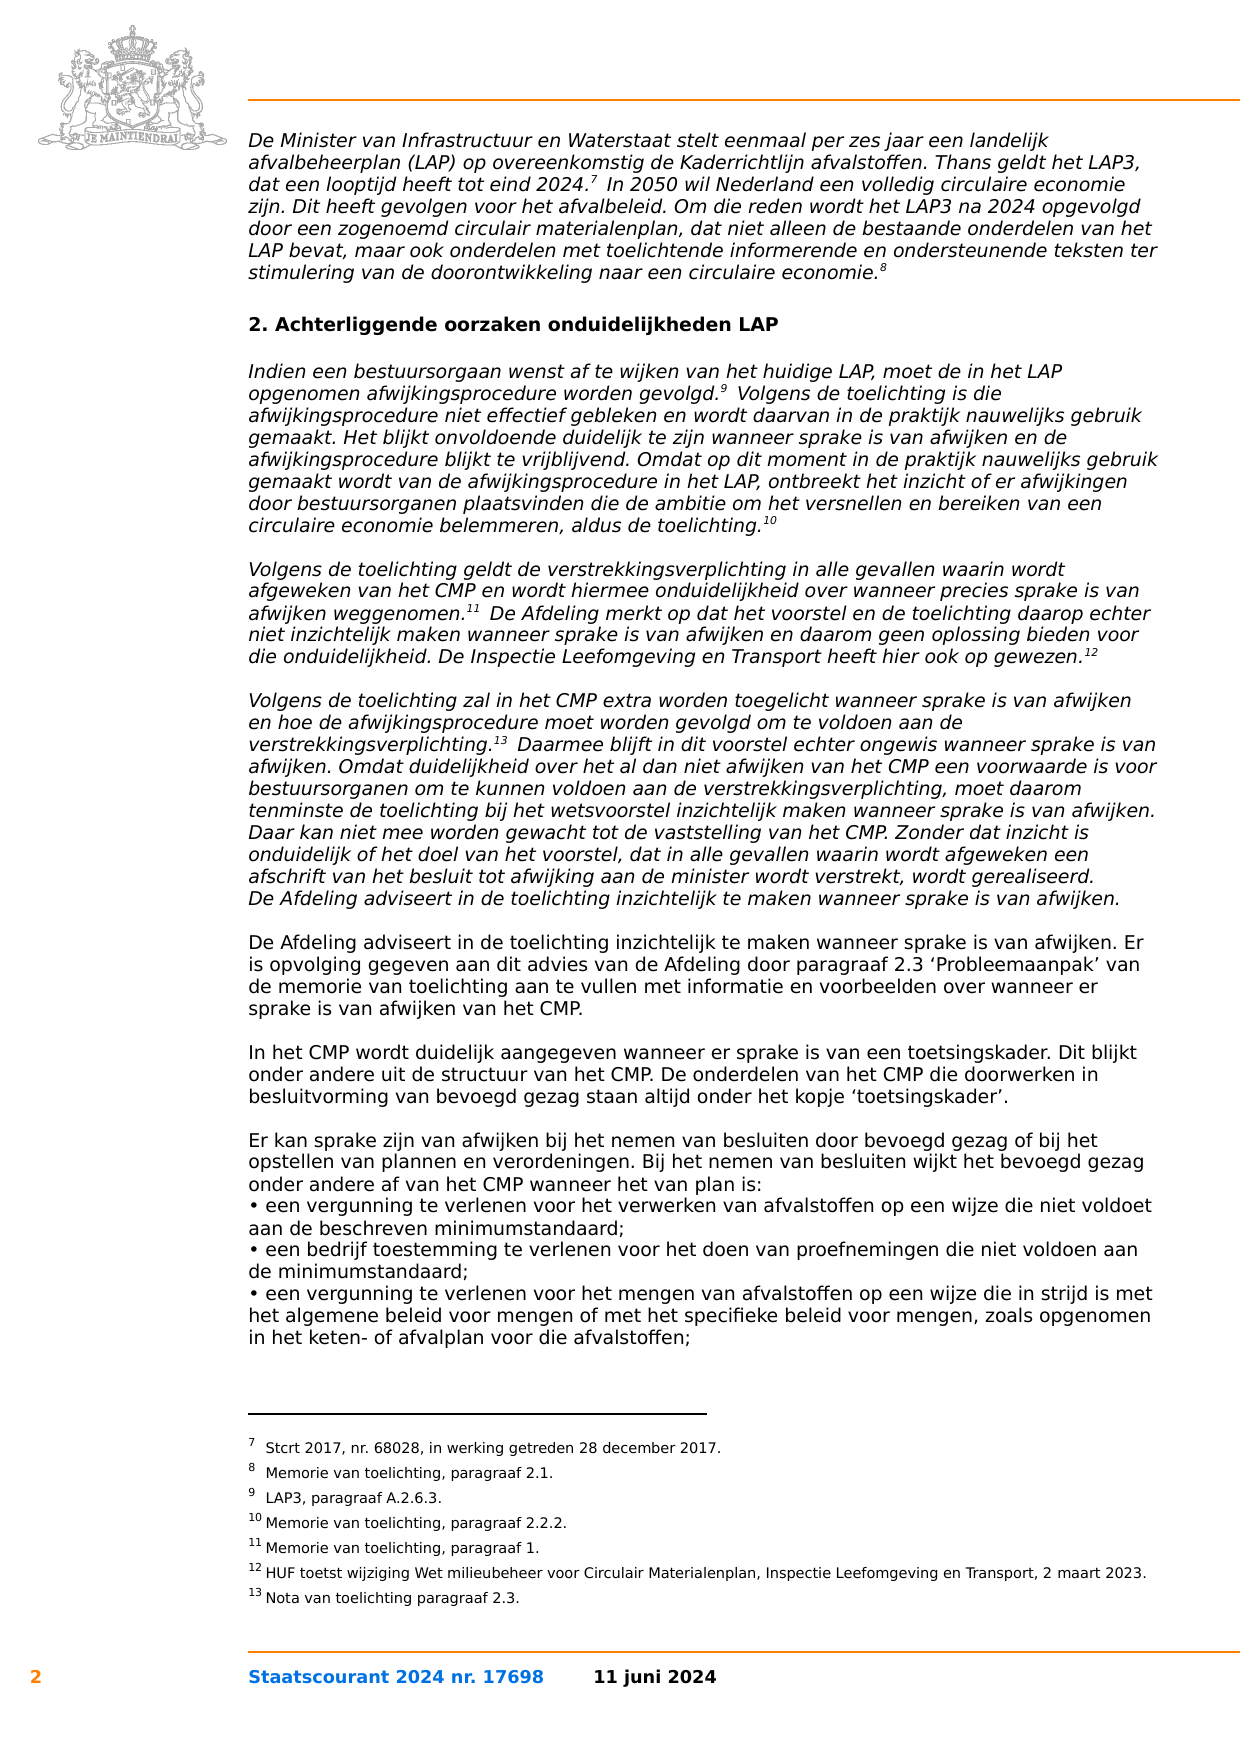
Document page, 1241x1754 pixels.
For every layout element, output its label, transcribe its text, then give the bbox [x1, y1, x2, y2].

text De Afdeling adviseert in de toelichting inzichtelijk te maken wanneer sprake is van afwijken. [248, 888, 1163, 910]
text Stcrt 2017, nr. 68028, in werking getreden 28 december 2017. [248, 1436, 1163, 1458]
text Volgens de toelichting zal in het CMP extra worden toegelicht wanneer sprake is van afwijken en hoe de afwijkingsprocedure moet worden gevolgd om te voldoen aan de verstrekkingsverplichting. Daarmee blijft in dit voorstel echter ongewis wanneer sprake is van afwijken. Omdat duidelijkheid over het al dan niet afwijken van het CMP een voorwaarde is voor bestuursorganen om te kunnen voldoen aan de verstrekkingsverplichting, moet daarom tenminste de toelichting bij het wetsvoorstel inzichtelijk maken wanneer sprake is van afwijken. Daar kan niet mee worden gewacht tot de vaststelling van het CMP. Zonder dat inzicht is onduidelijk of het doel van het voorstel, dat in alle gevallen waarin wordt afgeweken een afschrift van het besluit tot afwijking aan de minister wordt verstrekt, wordt gerealiseerd. [248, 690, 1163, 888]
text Memorie van toelichting, paragraaf 2.1. [248, 1461, 1163, 1483]
picture [38, 25, 227, 150]
text De Afdeling adviseert in de toelichting inzichtelijk te maken wanneer sprake is van afwijken. Er is opvolging gegeven aan dit advies van de Afdeling door paragraaf 2.3 ‘Probleemaanpak’ van de memorie van toelichting aan te vullen met informatie en voorbeelden over wanneer er sprake is van afwijken van het CMP. [248, 932, 1163, 1020]
text HUF toetst wijziging Wet milieubeheer voor Circulair Materialenplan, Inspectie Leefomgeving en Transport, 2 maart 2023. [248, 1561, 1163, 1583]
text • een vergunning te verlenen voor het verwerken van afvalstoffen op een wijze die niet voldoet aan de beschreven minimumstandaard; [248, 1195, 1163, 1239]
text In het CMP wordt duidelijk aangegeven wanneer er sprake is van een toetsingskader. Dit blijkt onder andere uit de structuur van het CMP. De onderdelen van het CMP die doorwerken in besluitvorming van bevoegd gezag staan altijd onder het kopje ‘toetsingskader’. [248, 1042, 1163, 1108]
text Volgens de toelichting geldt de verstrekkingsverplichting in alle gevallen waarin wordt afgeweken van het CMP en wordt hiermee onduidelijkheid over wanneer precies sprake is van afwijken weggenomen. De Afdeling merkt op dat het voorstel en de toelichting daarop echter niet inzichtelijk maken wanneer sprake is van afwijken en daarom geen oplossing bieden voor die onduidelijkheid. De Inspectie Leefomgeving en Transport heeft hier ook op gewezen. [248, 558, 1163, 668]
text Nota van toelichting paragraaf 2.3. [248, 1586, 1163, 1608]
text Er kan sprake zijn van afwijken bij het nemen van besluiten door bevoegd gezag of bij het opstellen van plannen en verordeningen. Bij het nemen van besluiten wijkt het bevoegd gezag onder andere af van het CMP wanneer het van plan is: [248, 1129, 1163, 1195]
text Memorie van toelichting, paragraaf 1. [248, 1536, 1163, 1558]
text • een vergunning te verlenen voor het mengen van afvalstoffen op een wijze die in strijd is met het algemene beleid voor mengen of met het specifieke beleid voor mengen, zoals opgenomen in het keten- of afvalplan voor die afvalstoffen; [248, 1283, 1163, 1349]
subtitle 2. Achterliggende oorzaken onduidelijkheden LAP [248, 314, 1163, 336]
text Memorie van toelichting, paragraaf 2.2.2. [248, 1511, 1163, 1533]
text De Minister van Infrastructuur en Waterstaat stelt eenmaal per zes jaar een landelijk afvalbeheerplan (LAP) op overeenkomstig de Kaderrichtlijn afvalstoffen. Thans geldt het LAP3, dat een looptijd heeft tot eind 2024. In 2050 wil Nederland een volledig circulaire economie zijn. Dit heeft gevolgen voor het afvalbeleid. Om die reden wordt het LAP3 na 2024 opgevolgd door een zogenoemd circulair materialenplan, dat niet alleen de bestaande onderdelen van het LAP bevat, maar ook onderdelen met toelichtende informerende en ondersteunende teksten ter stimulering van de doorontwikkeling naar een circulaire economie. [248, 130, 1163, 284]
text Indien een bestuursorgaan wenst af te wijken van het huidige LAP, moet de in het LAP opgenomen afwijkingsprocedure worden gevolgd. Volgens de toelichting is die afwijkingsprocedure niet effectief gebleken en wordt daarvan in de praktijk nauwelijks gebruik gemaakt. Het blijkt onvoldoende duidelijk te zijn wanneer sprake is van afwijken en de afwijkingsprocedure blijkt te vrijblijvend. Omdat op dit moment in de praktijk nauwelijks gebruik gemaakt wordt van de afwijkingsprocedure in het LAP, ontbreekt het inzicht of er afwijkingen door bestuursorganen plaatsvinden die de ambitie om het versnellen en bereiken van een circulaire economie belemmeren, aldus de toelichting. [248, 361, 1163, 537]
text • een bedrijf toestemming te verlenen voor het doen van proefnemingen die niet voldoen aan de minimumstandaard; [248, 1239, 1163, 1283]
text LAP3, paragraaf A.2.6.3. [248, 1486, 1163, 1508]
